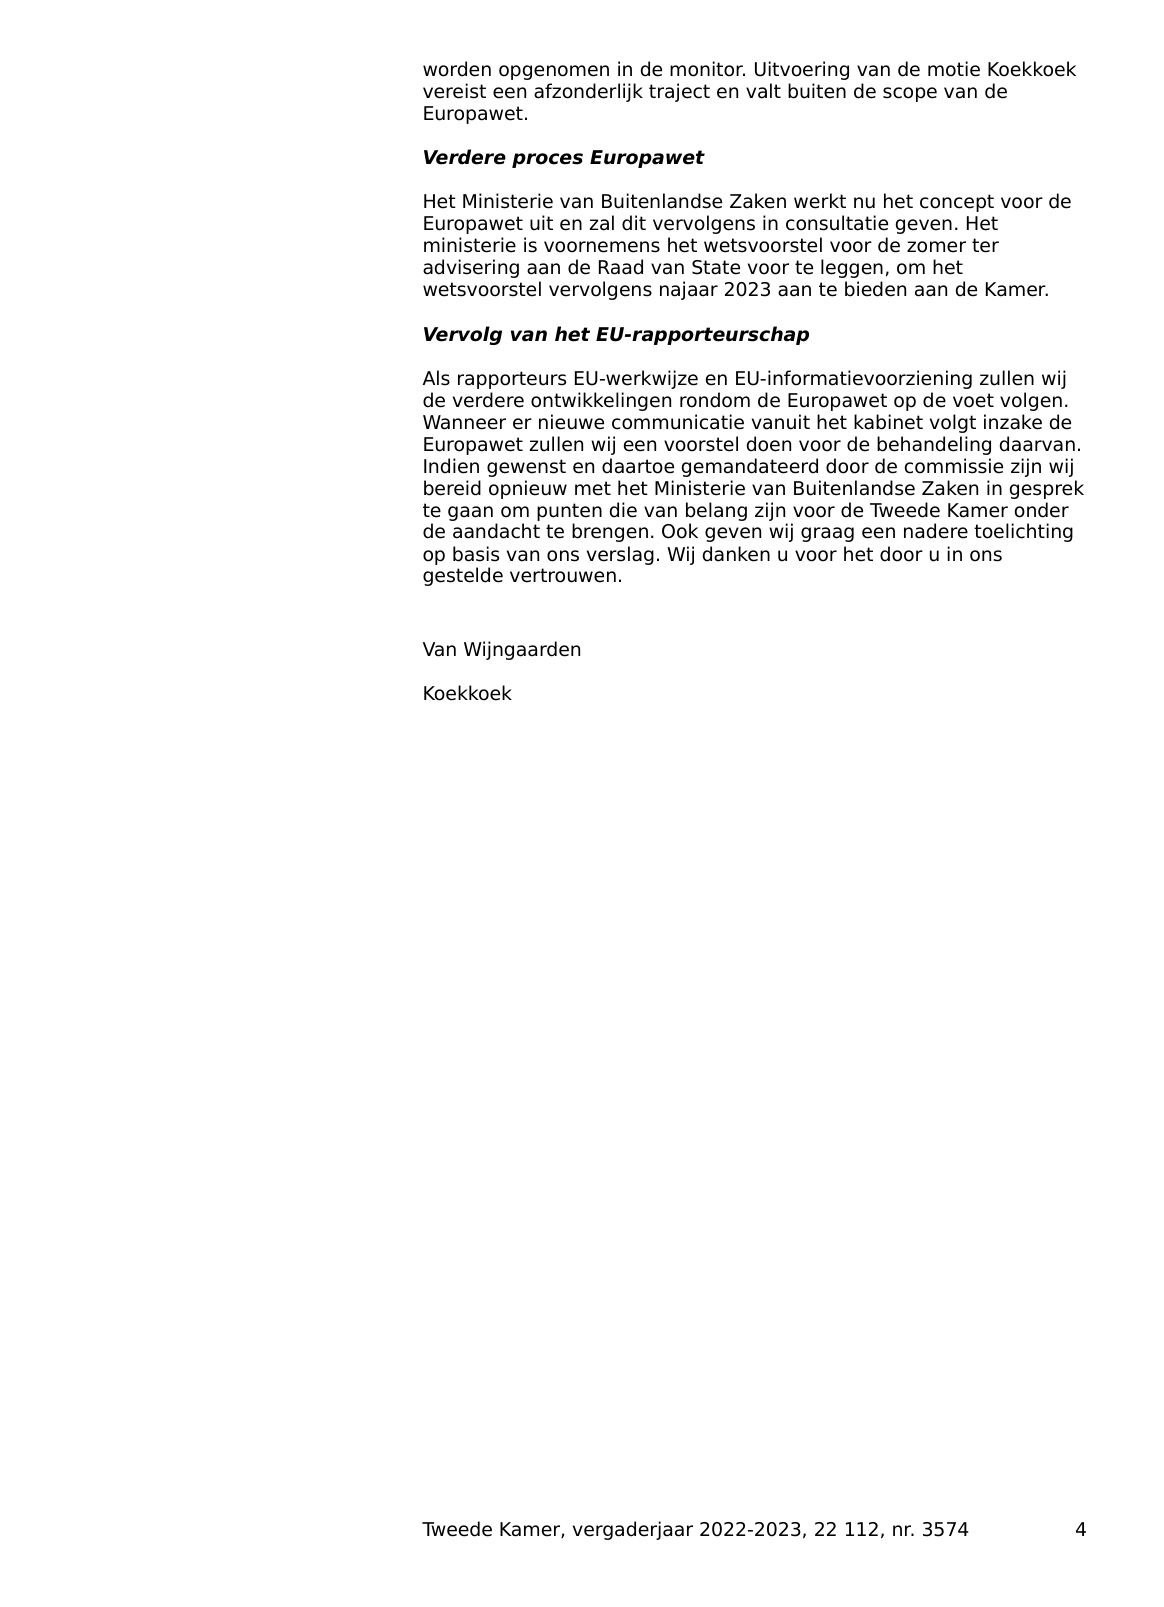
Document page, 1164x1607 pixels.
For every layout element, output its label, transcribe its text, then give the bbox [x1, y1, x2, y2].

subtitle Vervolg van het EU-rapporteurschap [422, 323, 1087, 345]
text Als rapporteurs EU-werkwijze en EU-informatievoorziening zullen wij de verdere ontwikkelingen rondom de Europawet op de voet volgen. Wanneer er nieuwe communicatie vanuit het kabinet volgt inzake de Europawet zullen wij een voorstel doen voor de behandeling daarvan. Indien gewenst en daartoe gemandateerd door de commissie zijn wij bereid opnieuw met het Ministerie van Buitenlandse Zaken in gesprek te gaan om punten die van belang zijn voor de Tweede Kamer onder de aandacht te brengen. Ook geven wij graag een nadere toelichting op basis van ons verslag. Wij danken u voor het door u in ons gestelde vertrouwen. [422, 368, 1087, 587]
subtitle Verdere proces Europawet [422, 147, 1087, 169]
text Het Ministerie van Buitenlandse Zaken werkt nu het concept voor de Europawet uit en zal dit vervolgens in consultatie geven. Het ministerie is voornemens het wetsvoorstel voor de zomer ter advisering aan de Raad van State voor te leggen, om het wetsvoorstel vervolgens najaar 2023 aan te bieden aan de Kamer. [422, 191, 1087, 301]
text Van Wijngaarden Koekkoek [422, 617, 1087, 705]
text worden opgenomen in de monitor. Uitvoering van de motie Koekkoek vereist een afzonderlijk traject en valt buiten de scope van de Europawet. [422, 59, 1087, 125]
